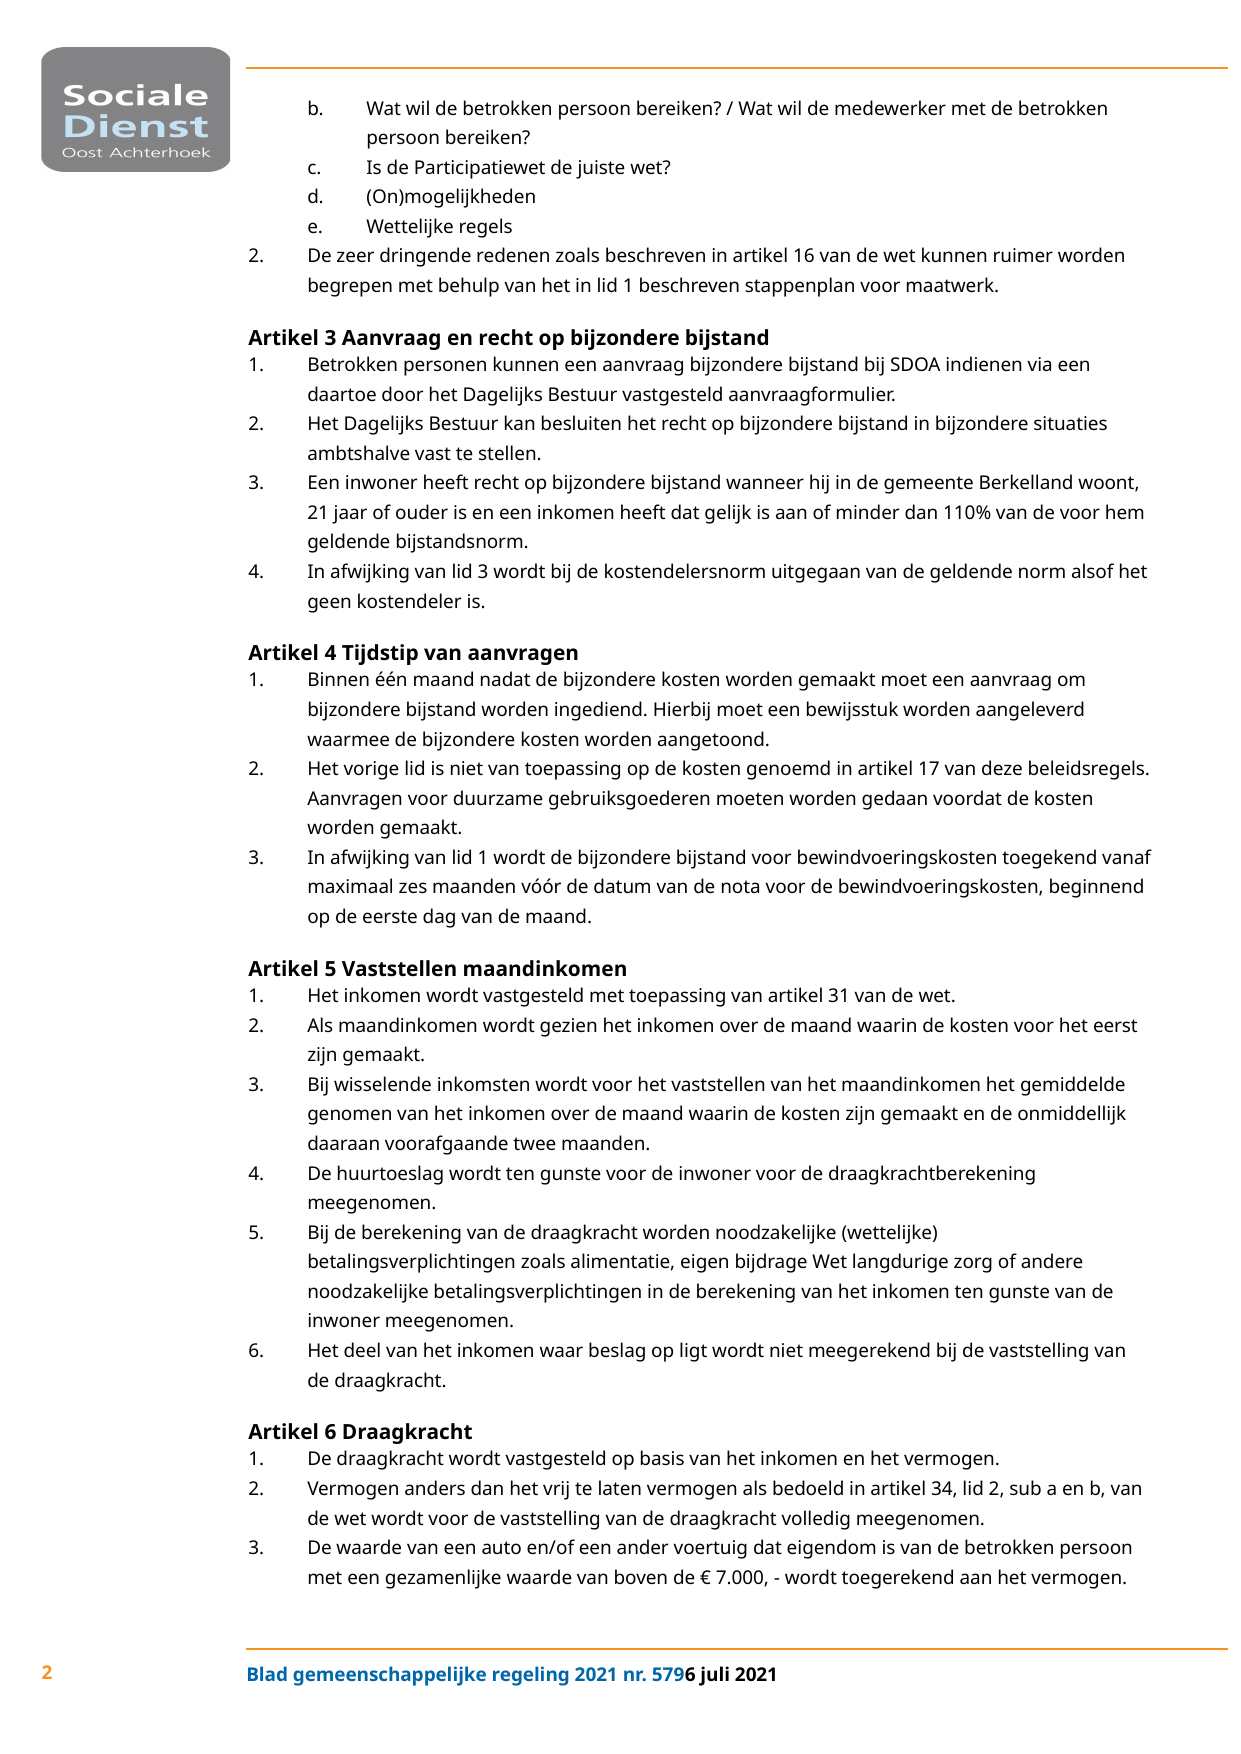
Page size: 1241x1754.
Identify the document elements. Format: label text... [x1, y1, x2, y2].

picture [41, 47, 231, 172]
list Bij de berekening van de draagkracht worden noodzakelijke (wettelijke) betalingsverplichtingen zoals alimentatie, eigen bijdrage Wet langdurige zorg of andere noodzakelijke betalingsverplichtingen in de berekening van het inkomen ten gunste van de inwoner meegenomen. [248, 1219, 1152, 1333]
list (On)mogelijkheden [307, 183, 1152, 209]
list In afwijking van lid 3 wordt bij de kostendelersnorm uitgegaan van de geldende norm alsof het geen kostendeler is. [248, 558, 1152, 613]
list Betrokken personen kunnen een aanvraag bijzondere bijstand bij SDOA indienen via een daartoe door het Dagelijks Bestuur vastgesteld aanvraagformulier. [248, 351, 1152, 406]
list Bij wisselende inkomsten wordt voor het vaststellen van het maandinkomen het gemiddelde genomen van het inkomen over de maand waarin de kosten zijn gemaakt en de onmiddellijk daaraan voorafgaande twee maanden. [248, 1071, 1152, 1156]
text Artikel 6 Draagkracht [248, 1417, 1152, 1446]
list De zeer dringende redenen zoals beschreven in artikel 16 van de wet kunnen ruimer worden begrepen met behulp van het in lid 1 beschreven stappenplan voor maatwerk. [248, 243, 1152, 298]
list Het deel van het inkomen waar beslag op ligt wordt niet meegerekend bij de vaststelling van de draagkracht. [248, 1337, 1152, 1392]
text Artikel 3 Aanvraag en recht op bijzondere bijstand [248, 323, 1152, 351]
list Is de Participatiewet de juiste wet? [307, 154, 1152, 180]
list Het Dagelijks Bestuur kan besluiten het recht op bijzondere bijstand in bijzondere situaties ambtshalve vast te stellen. [248, 410, 1152, 466]
list Vermogen anders dan het vrij te laten vermogen als bedoeld in artikel 34, lid 2, sub a en b, van de wet wordt voor de vaststelling van de draagkracht volledig meegenomen. [248, 1475, 1152, 1531]
list Wat wil de betrokken persoon bereiken? / Wat wil de medewerker met de betrokken persoon bereiken? [307, 95, 1152, 150]
list Als maandinkomen wordt gezien het inkomen over de maand waarin de kosten voor het eerst zijn gemaakt. [248, 1012, 1152, 1067]
list Het vorige lid is niet van toepassing op de kosten genoemd in artikel 17 van deze beleidsregels. Aanvragen voor duurzame gebruiksgoederen moeten worden gedaan voordat de kosten worden gemaakt. [248, 755, 1152, 840]
text Artikel 4 Tijdstip van aanvragen [248, 638, 1152, 667]
list De huurtoeslag wordt ten gunste voor de inwoner voor de draagkrachtberekening meegenomen. [248, 1160, 1152, 1215]
list In afwijking van lid 1 wordt de bijzondere bijstand voor bewindvoeringskosten toegekend vanaf maximaal zes maanden vóór de datum van de nota voor de bewindvoeringskosten, beginnend op de eerste dag van de maand. [248, 844, 1152, 929]
list Wettelijke regels [307, 213, 1152, 239]
list De waarde van een auto en/of een ander voertuig dat eigendom is van de betrokken persoon met een gezamenlijke waarde van boven de € 7.000, - wordt toegerekend aan het vermogen. [248, 1534, 1152, 1590]
list Het inkomen wordt vastgesteld met toepassing van artikel 31 van de wet. [248, 982, 1152, 1008]
list Binnen één maand nadat de bijzondere kosten worden gemaakt moet een aanvraag om bijzondere bijstand worden ingediend. Hierbij moet een bewijsstuk worden aangeleverd waarmee de bijzondere kosten worden aangetoond. [248, 667, 1152, 752]
text Artikel 5 Vaststellen maandinkomen [248, 954, 1152, 982]
list De draagkracht wordt vastgesteld op basis van het inkomen en het vermogen. [248, 1446, 1152, 1471]
list Een inwoner heeft recht op bijzondere bijstand wanneer hij in de gemeente Berkelland woont, 21 jaar of ouder is en een inkomen heeft dat gelijk is aan of minder dan 110% van de voor hem geldende bijstandsnorm. [248, 469, 1152, 554]
